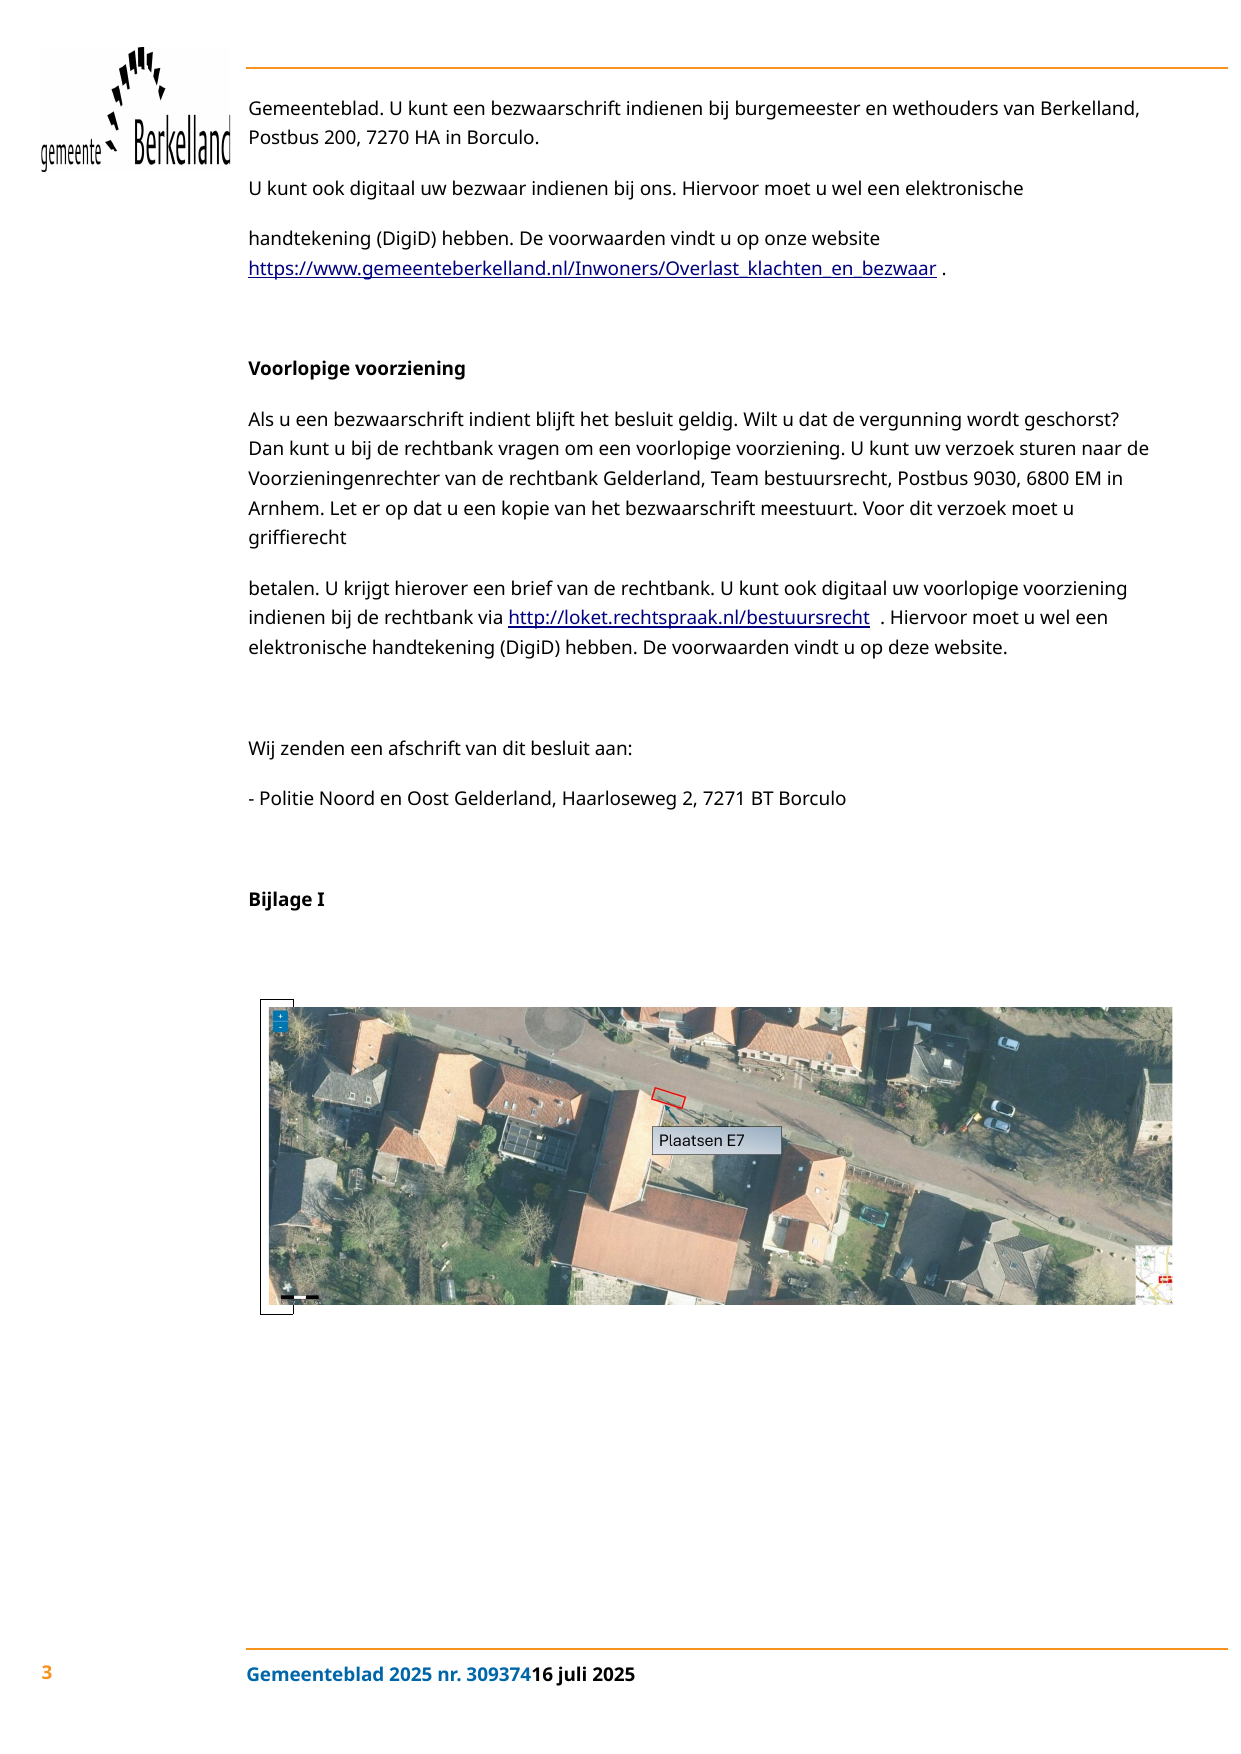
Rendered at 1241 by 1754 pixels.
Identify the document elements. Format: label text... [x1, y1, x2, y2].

text Voorlopige voorziening [248, 356, 1152, 381]
text handtekening (DigiD) hebben. De voorwaarden vindt u op onze website https://www.gemeenteberkelland.nl/Inwoners/Overlast_klachten_en_bezwaar . [248, 225, 1152, 281]
picture [268, 1007, 1173, 1305]
text U kunt ook digitaal uw bezwaar indienen bij ons. Hiervoor moet u wel een elektronische [248, 175, 1152, 201]
text Bijlage I [248, 886, 1152, 912]
text - Politie Noord en Oost Gelderland, Haarloseweg 2, 7271 BT Borculo [248, 785, 1152, 811]
text Gemeenteblad. U kunt een bezwaarschrift indienen bij burgemeester en wethouders van Berkelland, Postbus 200, 7270 HA in Borculo. [248, 95, 1152, 150]
picture [41, 47, 231, 172]
text Wij zenden een afschrift van dit besluit aan: [248, 735, 1152, 761]
text Als u een bezwaarschrift indient blijft het besluit geldig. Wilt u dat de vergunning wordt geschorst? Dan kunt u bij de rechtbank vragen om een voorlopige voorziening. U kunt uw verzoek sturen naar de Voorzieningenrechter van de rechtbank Gelderland, Team bestuursrecht, Postbus 9030, 6800 EM in Arnhem. Let er op dat u een kopie van het bezwaarschrift meestuurt. Voor dit verzoek moet u griffierecht [248, 406, 1152, 550]
text betalen. U krijgt hierover een brief van de rechtbank. U kunt ook digitaal uw voorlopige voorziening indienen bij de rechtbank via http://loket.rechtspraak.nl/bestuursrecht . Hiervoor moet u wel een elektronische handtekening (DigiD) hebben. De voorwaarden vindt u op deze website. [248, 575, 1152, 660]
